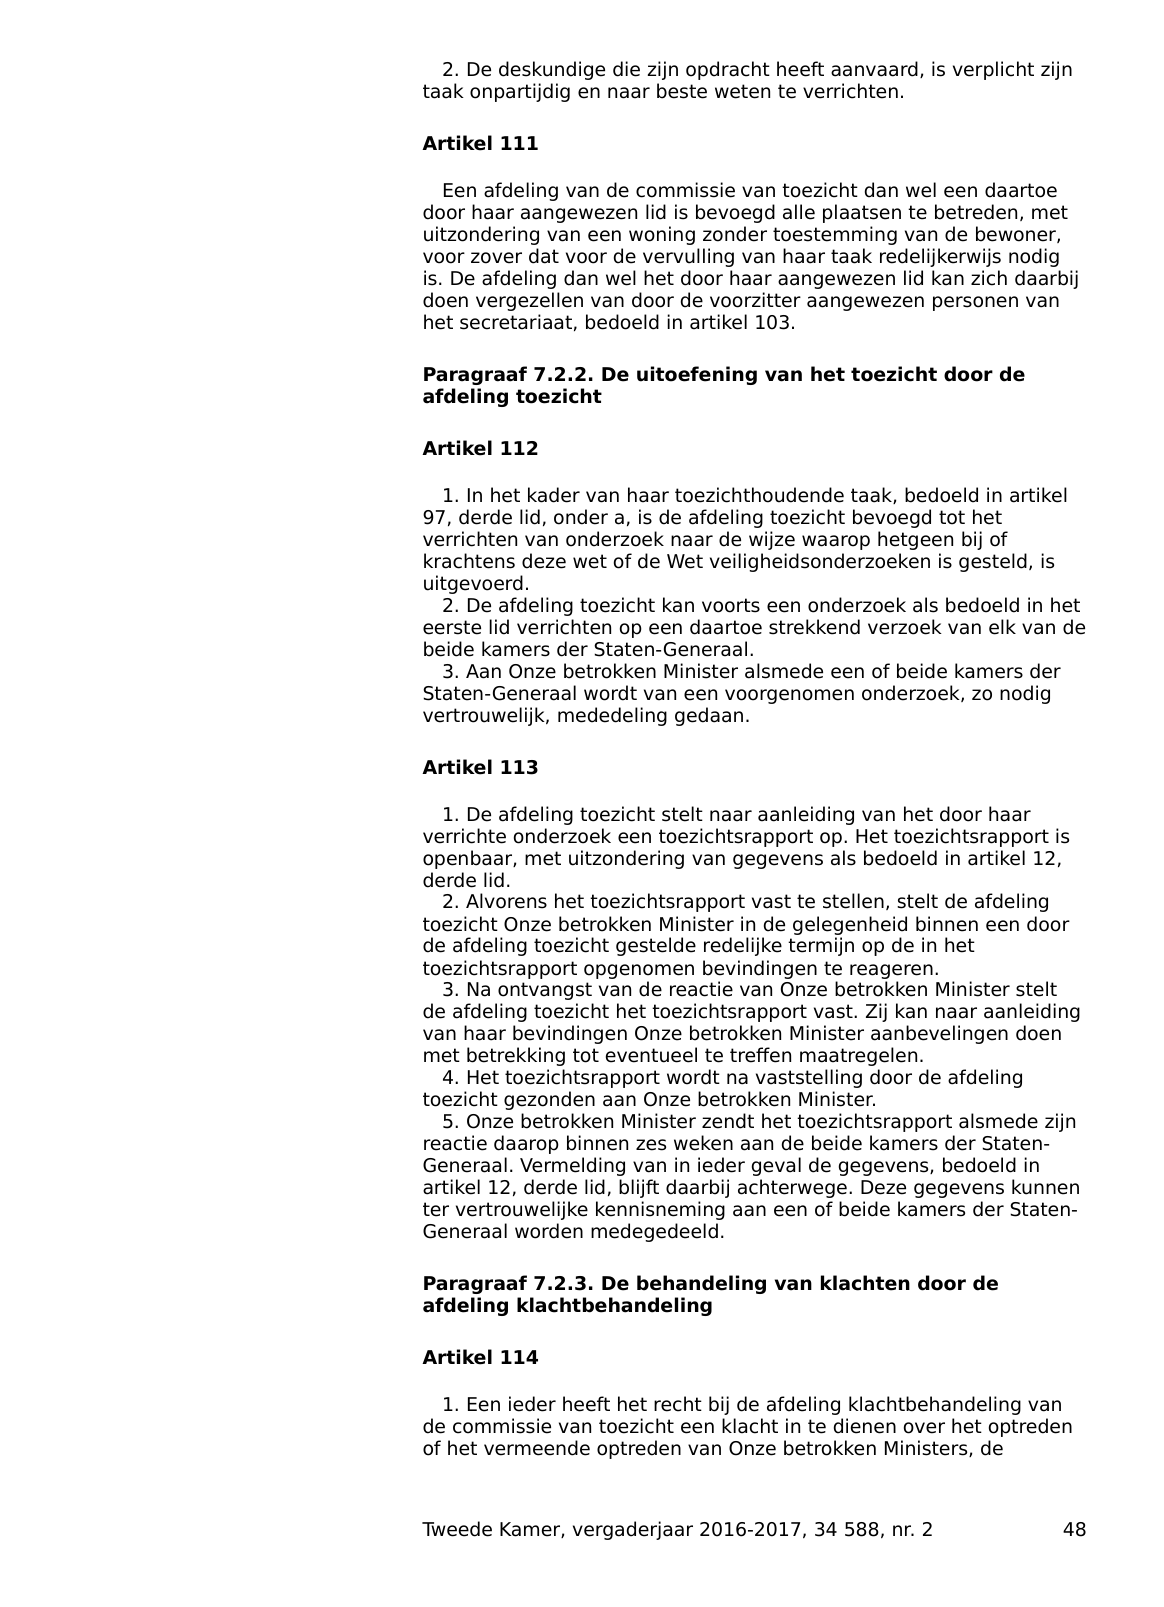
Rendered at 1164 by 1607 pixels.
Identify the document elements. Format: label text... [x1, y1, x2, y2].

text Een afdeling van de commissie van toezicht dan wel een daartoe door haar aangewezen lid is bevoegd alle plaatsen te betreden, met uitzondering van een woning zonder toestemming van de bewoner, voor zover dat voor de vervulling van haar taak redelijkerwijs nodig is. De afdeling dan wel het door haar aangewezen lid kan zich daarbij doen vergezellen van door de voorzitter aangewezen personen van het secretariaat, bedoeld in artikel 103. [422, 180, 1087, 334]
subtitle Paragraaf 7.2.3. De behandeling van klachten door de afdeling klachtbehandeling [422, 1273, 1087, 1317]
text 1. Een ieder heeft het recht bij de afdeling klachtbehandeling van de commissie van toezicht een klacht in te dienen over het optreden of het vermeende optreden van Onze betrokken Ministers, de [422, 1394, 1087, 1460]
text 1. In het kader van haar toezichthoudende taak, bedoeld in artikel 97, derde lid, onder a, is de afdeling toezicht bevoegd tot het verrichten van onderzoek naar de wijze waarop hetgeen bij of krachtens deze wet of de Wet veiligheidsonderzoeken is gesteld, is uitgevoerd. [422, 485, 1087, 595]
text 2. De afdeling toezicht kan voorts een onderzoek als bedoeld in het eerste lid verrichten op een daartoe strekkend verzoek van elk van de beide kamers der Staten-Generaal. [422, 595, 1087, 661]
text 4. Het toezichtsrapport wordt na vaststelling door de afdeling toezicht gezonden aan Onze betrokken Minister. [422, 1067, 1087, 1111]
subtitle Artikel 112 [422, 438, 1087, 460]
text 3. Na ontvangst van de reactie van Onze betrokken Minister stelt de afdeling toezicht het toezichtsrapport vast. Zij kan naar aanleiding van haar bevindingen Onze betrokken Minister aanbevelingen doen met betrekking tot eventueel te treffen maatregelen. [422, 979, 1087, 1067]
text 3. Aan Onze betrokken Minister alsmede een of beide kamers der Staten-Generaal wordt van een voorgenomen onderzoek, zo nodig vertrouwelijk, mededeling gedaan. [422, 661, 1087, 727]
subtitle Artikel 114 [422, 1347, 1087, 1369]
text 1. De afdeling toezicht stelt naar aanleiding van het door haar verrichte onderzoek een toezichtsrapport op. Het toezichtsrapport is openbaar, met uitzondering van gegevens als bedoeld in artikel 12, derde lid. [422, 803, 1087, 891]
subtitle Artikel 111 [422, 133, 1087, 155]
text 2. De deskundige die zijn opdracht heeft aanvaard, is verplicht zijn taak onpartijdig en naar beste weten te verrichten. [422, 59, 1087, 103]
text 5. Onze betrokken Minister zendt het toezichtsrapport alsmede zijn reactie daarop binnen zes weken aan de beide kamers der Staten-Generaal. Vermelding van in ieder geval de gegevens, bedoeld in artikel 12, derde lid, blijft daarbij achterwege. Deze gegevens kunnen ter vertrouwelijke kennisneming aan een of beide kamers der Staten-Generaal worden medegedeeld. [422, 1111, 1087, 1243]
subtitle Paragraaf 7.2.2. De uitoefening van het toezicht door de afdeling toezicht [422, 364, 1087, 408]
text 2. Alvorens het toezichtsrapport vast te stellen, stelt de afdeling toezicht Onze betrokken Minister in de gelegenheid binnen een door de afdeling toezicht gestelde redelijke termijn op de in het toezichtsrapport opgenomen bevindingen te reageren. [422, 891, 1087, 979]
subtitle Artikel 113 [422, 757, 1087, 778]
